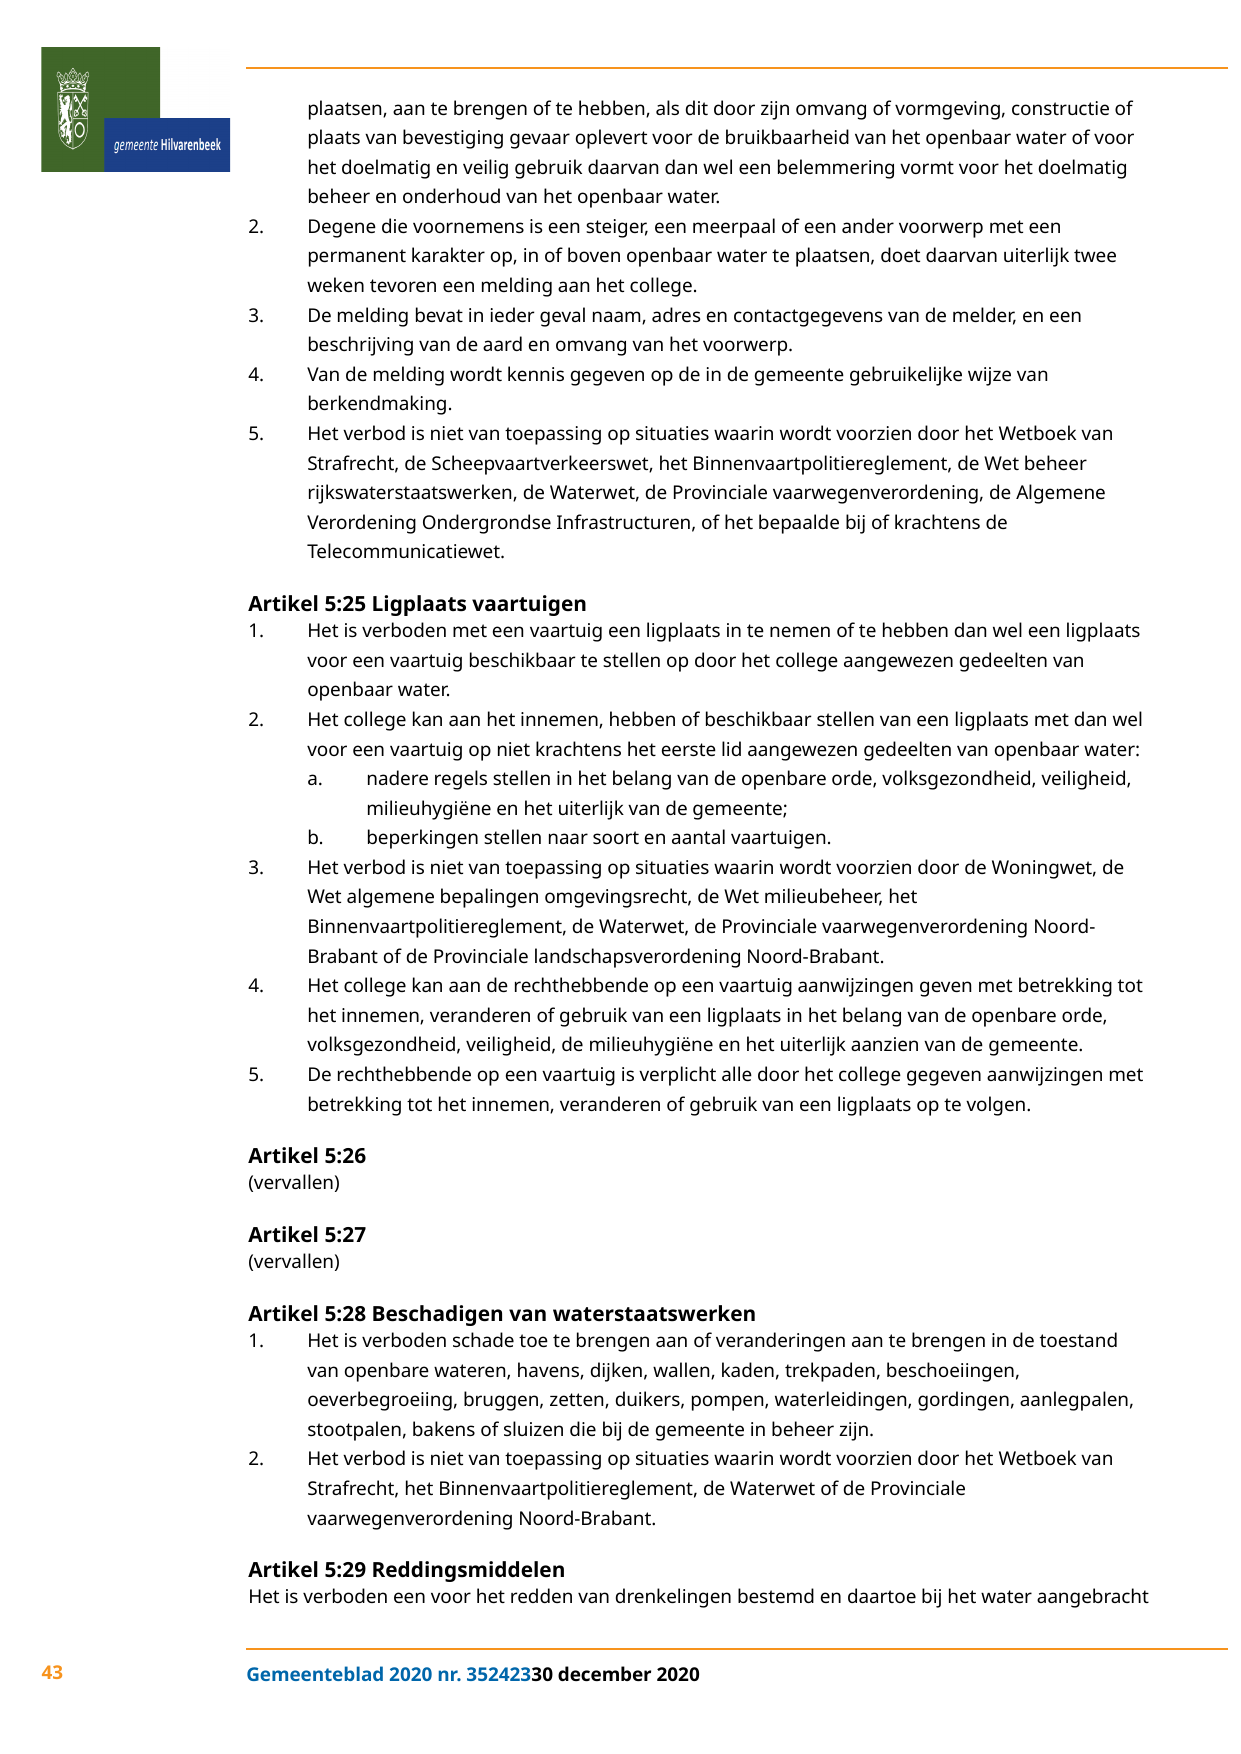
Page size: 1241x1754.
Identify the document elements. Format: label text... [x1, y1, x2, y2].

list Het college kan aan de rechthebbende op een vaartuig aanwijzingen geven met betrekking tot het innemen, veranderen of gebruik van een ligplaats in het belang van de openbare orde, volksgezondheid, veiligheid, de milieuhygiëne en het uiterlijk aanzien van de gemeente. [248, 972, 1152, 1057]
text Artikel 5:25 Ligplaats vaartuigen [248, 589, 1152, 617]
list plaatsen, aan te brengen of te hebben, als dit door zijn omvang of vormgeving, constructie of plaats van bevestiging gevaar oplevert voor de bruikbaarheid van het openbaar water of voor het doelmatig en veilig gebruik daarvan dan wel een belemmering vormt voor het doelmatig beheer en onderhoud van het openbaar water. [248, 95, 1152, 209]
list De rechthebbende op een vaartuig is verplicht alle door het college gegeven aanwijzingen met betrekking tot het innemen, veranderen of gebruik van een ligplaats op te volgen. [248, 1061, 1152, 1116]
picture [41, 47, 231, 172]
text Artikel 5:27 [248, 1220, 1152, 1248]
list beperkingen stellen naar soort en aantal vaartuigen. [307, 824, 1152, 850]
text Het is verboden een voor het redden van drenkelingen bestemd en daartoe bij het water aangebracht [248, 1584, 1152, 1609]
text Artikel 5:29 Reddingsmiddelen [248, 1555, 1152, 1584]
list Het verbod is niet van toepassing op situaties waarin wordt voorzien door de Woningwet, de Wet algemene bepalingen omgevingsrecht, de Wet milieubeheer, het Binnenvaartpolitiereglement, de Waterwet, de Provinciale vaarwegenverordening Noord-Brabant of de Provinciale landschapsverordening Noord-Brabant. [248, 854, 1152, 968]
list Degene die voornemens is een steiger, een meerpaal of een ander voorwerp met een permanent karakter op, in of boven openbaar water te plaatsen, doet daarvan uiterlijk twee weken tevoren een melding aan het college. [248, 213, 1152, 298]
list Het verbod is niet van toepassing op situaties waarin wordt voorzien door het Wetboek van Strafrecht, het Binnenvaartpolitiereglement, de Waterwet of de Provinciale vaarwegenverordening Noord-Brabant. [248, 1446, 1152, 1531]
list nadere regels stellen in het belang van de openbare orde, volksgezondheid, veiligheid, milieuhygiëne en het uiterlijk van de gemeente; [307, 765, 1152, 821]
list Het is verboden schade toe te brengen aan of veranderingen aan te brengen in de toestand van openbare wateren, havens, dijken, wallen, kaden, trekpaden, beschoeiingen, oeverbegroeiing, bruggen, zetten, duikers, pompen, waterleidingen, gordingen, aanlegpalen, stootpalen, bakens of sluizen die bij de gemeente in beheer zijn. [248, 1327, 1152, 1442]
list De melding bevat in ieder geval naam, adres en contactgegevens van de melder, en een beschrijving van de aard en omvang van het voorwerp. [248, 302, 1152, 357]
list Het is verboden met een vaartuig een ligplaats in te nemen of te hebben dan wel een ligplaats voor een vaartuig beschikbaar te stellen op door het college aangewezen gedeelten van openbaar water. [248, 617, 1152, 702]
list Het college kan aan het innemen, hebben of beschikbaar stellen van een ligplaats met dan wel voor een vaartuig op niet krachtens het eerste lid aangewezen gedeelten van openbaar water: [248, 706, 1152, 761]
list Van de melding wordt kennis gegeven op de in de gemeente gebruikelijke wijze van berkendmaking. [248, 361, 1152, 416]
text (vervallen) [248, 1169, 1152, 1195]
text Artikel 5:28 Beschadigen van waterstaatswerken [248, 1299, 1152, 1327]
list Het verbod is niet van toepassing op situaties waarin wordt voorzien door het Wetboek van Strafrecht, de Scheepvaartverkeerswet, het Binnenvaartpolitiereglement, de Wet beheer rijkswaterstaatswerken, de Waterwet, de Provinciale vaarwegenverordening, de Algemene Verordening Ondergrondse Infrastructuren, of het bepaalde bij of krachtens de Telecommunicatiewet. [248, 420, 1152, 564]
text Artikel 5:26 [248, 1141, 1152, 1169]
text (vervallen) [248, 1248, 1152, 1274]
